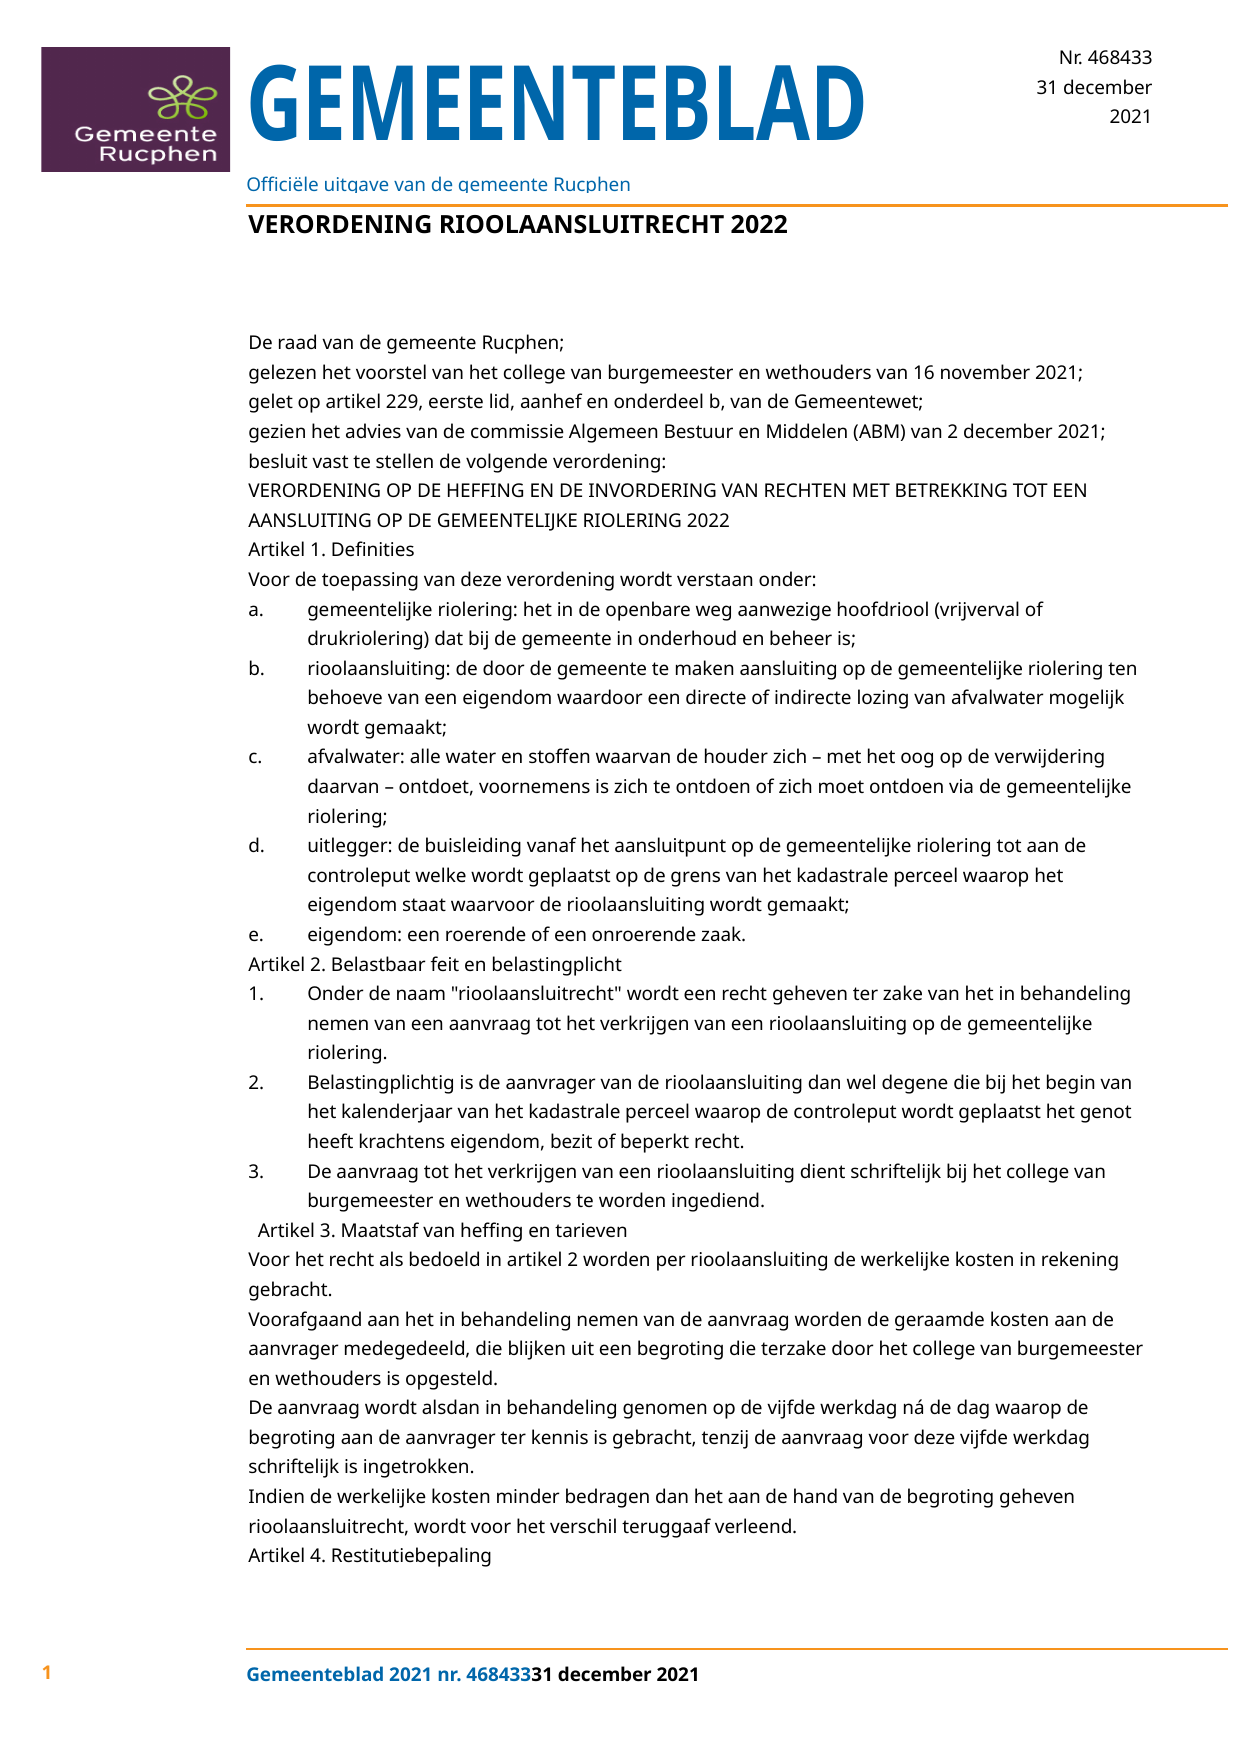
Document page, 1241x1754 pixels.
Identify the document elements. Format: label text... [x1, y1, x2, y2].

text Voorafgaand aan het in behandeling nemen van de aanvraag worden de geraamde kosten aan de aanvrager medegedeeld, die blijken uit een begroting die terzake door het college van burgemeester en wethouders is opgesteld. [248, 1306, 1152, 1391]
list uitlegger: de buisleiding vanaf het aansluitpunt op de gemeentelijke riolering tot aan de controleput welke wordt geplaatst op de grens van het kadastrale perceel waarop het eigendom staat waarvoor de rioolaansluiting wordt gemaakt; [248, 832, 1152, 917]
text Artikel 3. Maatstaf van heffing en tarieven [248, 1217, 1152, 1243]
text besluit vast te stellen de volgende verordening: [248, 448, 1152, 473]
list Belastingplichtig is de aanvrager van de rioolaansluiting dan wel degene die bij het begin van het kalenderjaar van het kadastrale perceel waarop de controleput wordt geplaatst het genot heeft krachtens eigendom, bezit of beperkt recht. [248, 1069, 1152, 1154]
list eigendom: een roerende of een onroerende zaak. [248, 921, 1152, 947]
text VERORDENING OP DE HEFFING EN DE INVORDERING VAN RECHTEN MET BETREKKING TOT EEN AANSLUITING OP DE GEMEENTELIJKE RIOLERING 2022 [248, 477, 1152, 533]
text Voor het recht als bedoeld in artikel 2 worden per rioolaansluiting de werkelijke kosten in rekening gebracht. [248, 1247, 1152, 1302]
list Onder de naam "rioolaansluitrecht" wordt een recht geheven ter zake van het in behandeling nemen van een aanvraag tot het verkrijgen van een rioolaansluiting op de gemeentelijke riolering. [248, 980, 1152, 1065]
text Artikel 1. Definities [248, 537, 1152, 562]
text VERORDENING RIOOLAANSLUITRECHT 2022 [248, 207, 1152, 241]
text gezien het advies van de commissie Algemeen Bestuur en Middelen (ABM) van 2 december 2021; [248, 418, 1152, 444]
text Artikel 2. Belastbaar feit en belastingplicht [248, 951, 1152, 976]
text De aanvraag wordt alsdan in behandeling genomen op de vijfde werkdag ná de dag waarop de begroting aan de aanvrager ter kennis is gebracht, tenzij de aanvraag voor deze vijfde werkdag schriftelijk is ingetrokken. [248, 1394, 1152, 1479]
list afvalwater: alle water en stoffen waarvan de houder zich – met het oog op de verwijdering daarvan – ontdoet, voornemens is zich te ontdoen of zich moet ontdoen via de gemeentelijke riolering; [248, 744, 1152, 828]
picture [41, 47, 231, 172]
text Artikel 4. Restitutiebepaling [248, 1542, 1152, 1568]
text Indien de werkelijke kosten minder bedragen dan het aan de hand van de begroting geheven rioolaansluitrecht, wordt voor het verschil teruggaaf verleend. [248, 1483, 1152, 1538]
text De raad van de gemeente Rucphen; [248, 329, 1152, 355]
list gemeentelijke riolering: het in de openbare weg aanwezige hoofdriool (vrijverval of drukriolering) dat bij de gemeente in onderhoud en beheer is; [248, 596, 1152, 651]
text gelet op artikel 229, eerste lid, aanhef en onderdeel b, van de Gemeentewet; [248, 389, 1152, 414]
list De aanvraag tot het verkrijgen van een rioolaansluiting dient schriftelijk bij het college van burgemeester en wethouders te worden ingediend. [248, 1158, 1152, 1213]
list rioolaansluiting: de door de gemeente te maken aansluiting op de gemeentelijke riolering ten behoeve van een eigendom waardoor een directe of indirecte lozing van afvalwater mogelijk wordt gemaakt; [248, 655, 1152, 740]
text Voor de toepassing van deze verordening wordt verstaan onder: [248, 566, 1152, 592]
text gelezen het voorstel van het college van burgemeester en wethouders van 16 november 2021; [248, 359, 1152, 385]
